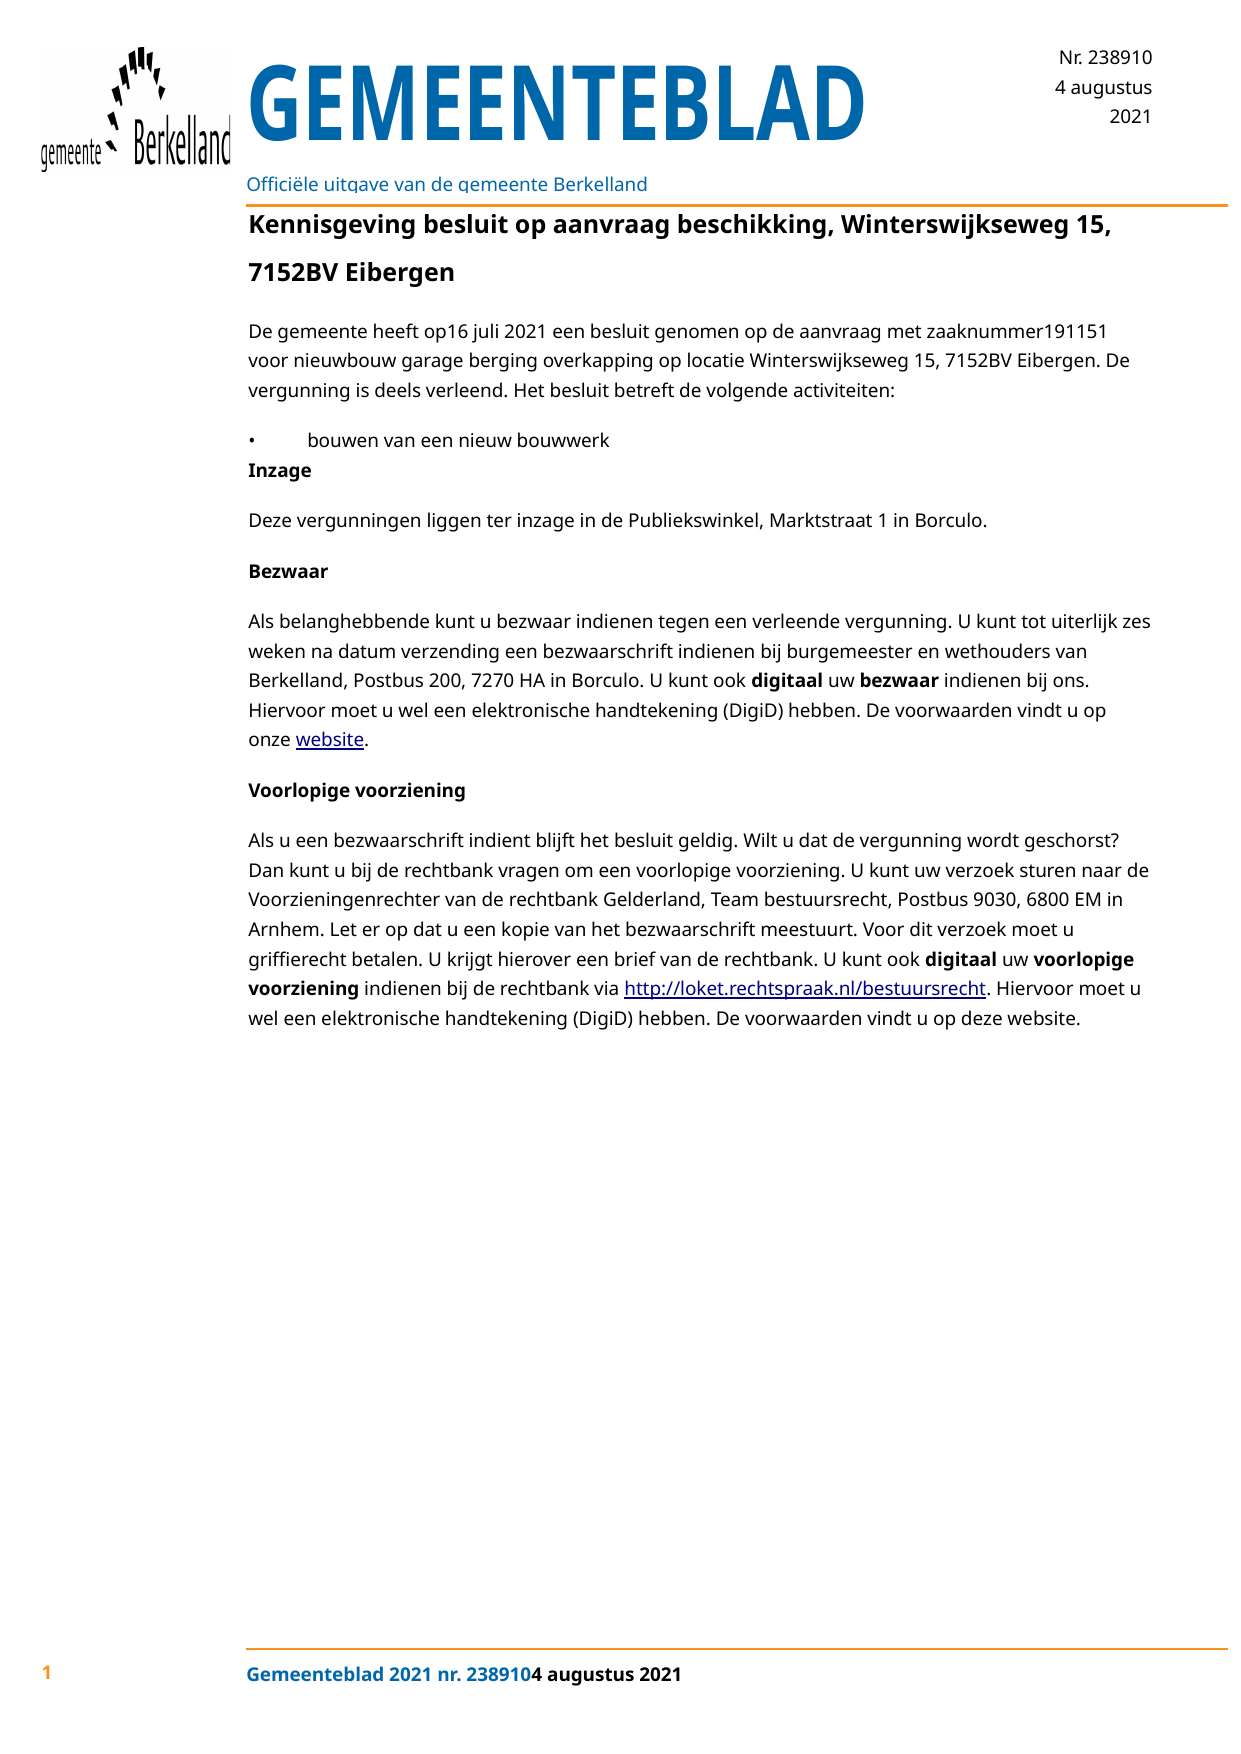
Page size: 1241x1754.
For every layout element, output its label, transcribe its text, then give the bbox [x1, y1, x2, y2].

text Als u een bezwaarschrift indient blijft het besluit geldig. Wilt u dat de vergunning wordt geschorst? Dan kunt u bij de rechtbank vragen om een voorlopige voorziening. U kunt uw verzoek sturen naar de Voorzieningenrechter van de rechtbank Gelderland, Team bestuursrecht, Postbus 9030, 6800 EM in Arnhem. Let er op dat u een kopie van het bezwaarschrift meestuurt. Voor dit verzoek moet u griffierecht betalen. U krijgt hierover een brief van de rechtbank. U kunt ook digitaal uw voorlopige voorziening indienen bij de rechtbank via http://loket.rechtspraak.nl/bestuursrecht. Hiervoor moet u wel een elektronische handtekening (DigiD) hebben. De voorwaarden vindt u op deze website. [248, 827, 1152, 1031]
text Bezwaar [248, 558, 1152, 584]
text Inzage [248, 457, 1152, 483]
text Als belanghebbende kunt u bezwaar indienen tegen een verleende vergunning. U kunt tot uiterlijk zes weken na datum verzending een bezwaarschrift indienen bij burgemeester en wethouders van Berkelland, Postbus 200, 7270 HA in Borculo. U kunt ook digitaal uw bezwaar indienen bij ons. Hiervoor moet u wel een elektronische handtekening (DigiD) hebben. De voorwaarden vindt u op onze website. [248, 608, 1152, 752]
text Kennisgeving besluit op aanvraag beschikking, Winterswijkseweg 15, 7152BV Eibergen [248, 207, 1152, 288]
list bouwen van een nieuw bouwwerk [248, 427, 1152, 453]
text Voorlopige voorziening [248, 777, 1152, 803]
picture [41, 47, 231, 172]
text De gemeente heeft op16 juli 2021 een besluit genomen op de aanvraag met zaaknummer191151 voor nieuwbouw garage berging overkapping op locatie Winterswijkseweg 15, 7152BV Eibergen. De vergunning is deels verleend. Het besluit betreft de volgende activiteiten: [248, 318, 1152, 403]
text Deze vergunningen liggen ter inzage in de Publiekswinkel, Marktstraat 1 in Borculo. [248, 507, 1152, 533]
